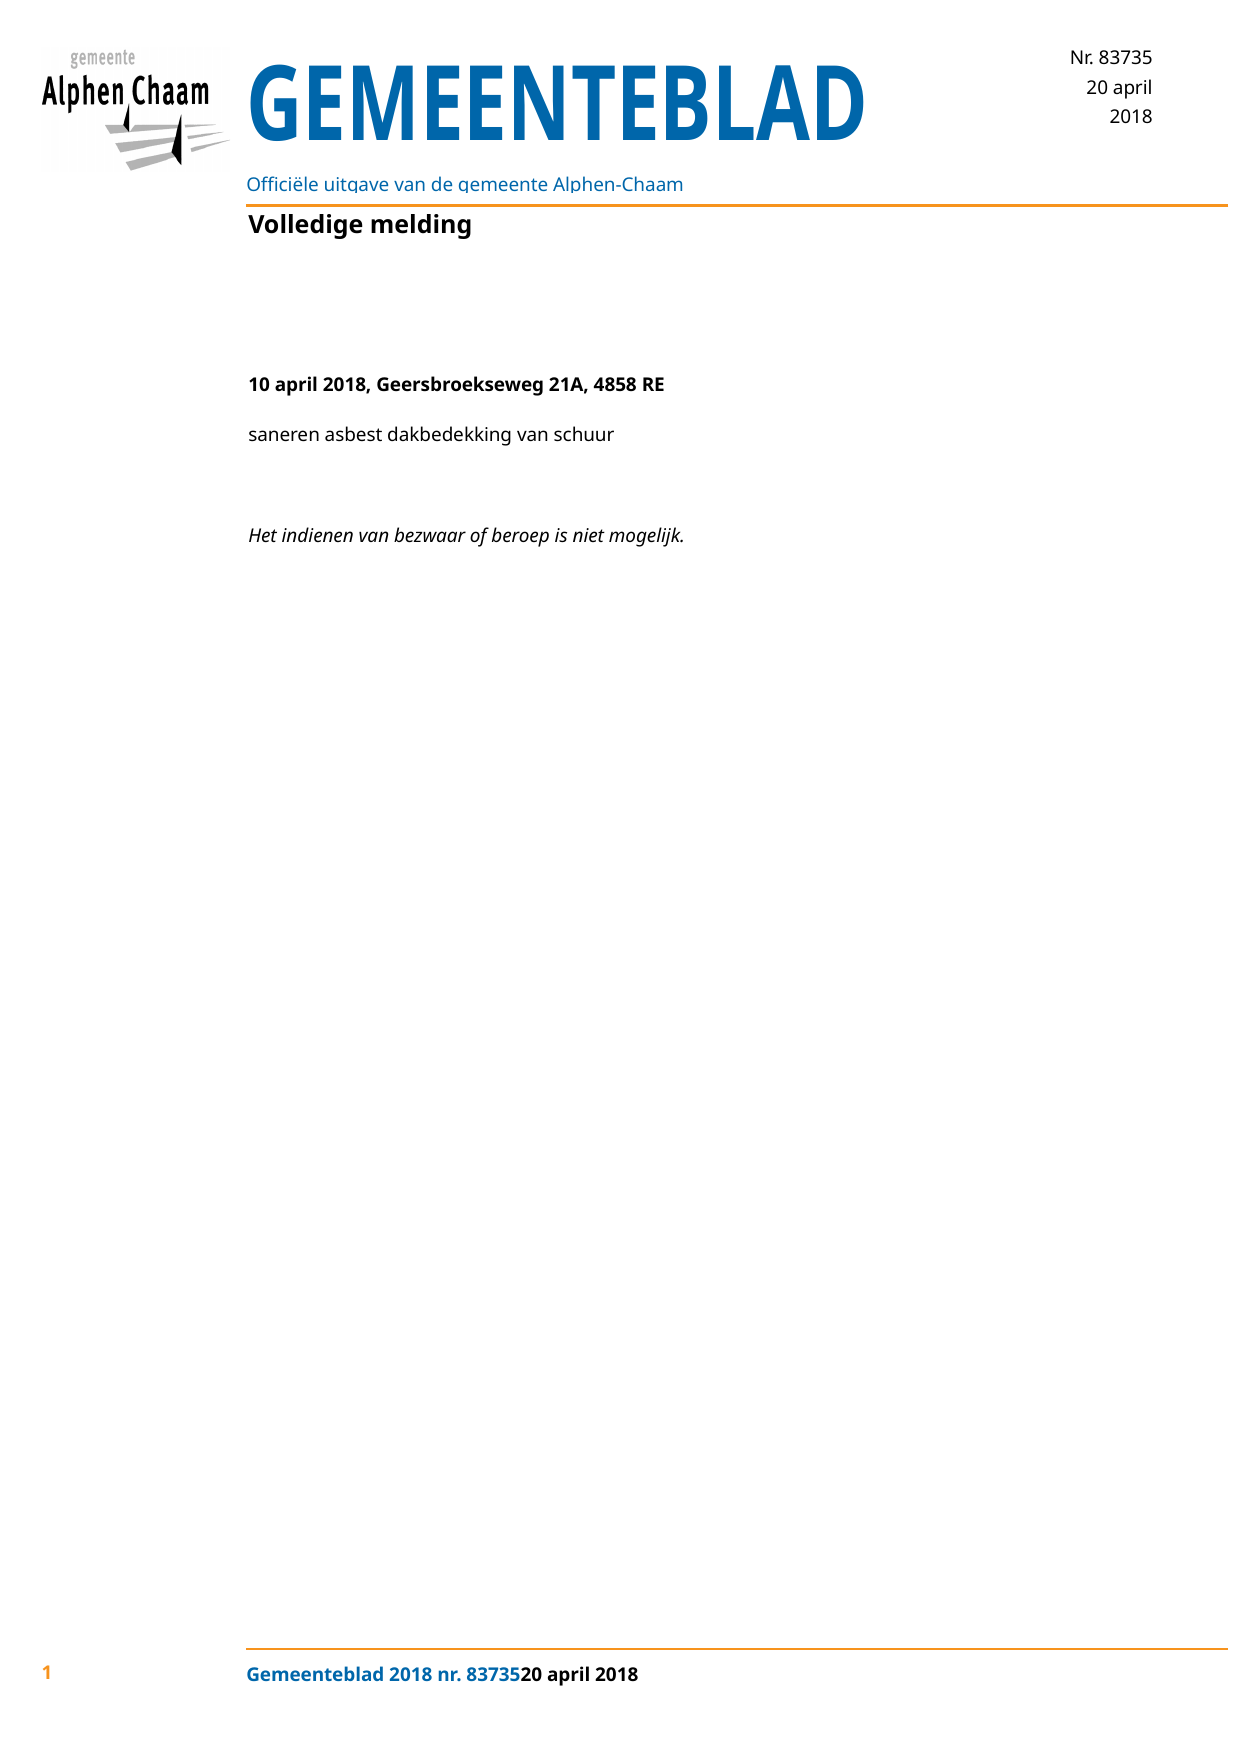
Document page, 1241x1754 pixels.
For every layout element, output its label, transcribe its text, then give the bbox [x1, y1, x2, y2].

text Het indienen van bezwaar of beroep is niet mogelijk. [248, 522, 1152, 548]
picture [41, 47, 231, 172]
text Volledige melding [248, 207, 1152, 241]
text saneren asbest dakbedekking van schuur [248, 422, 1152, 447]
text 10 april 2018, Geersbroekseweg 21A, 4858 RE [248, 371, 1152, 397]
